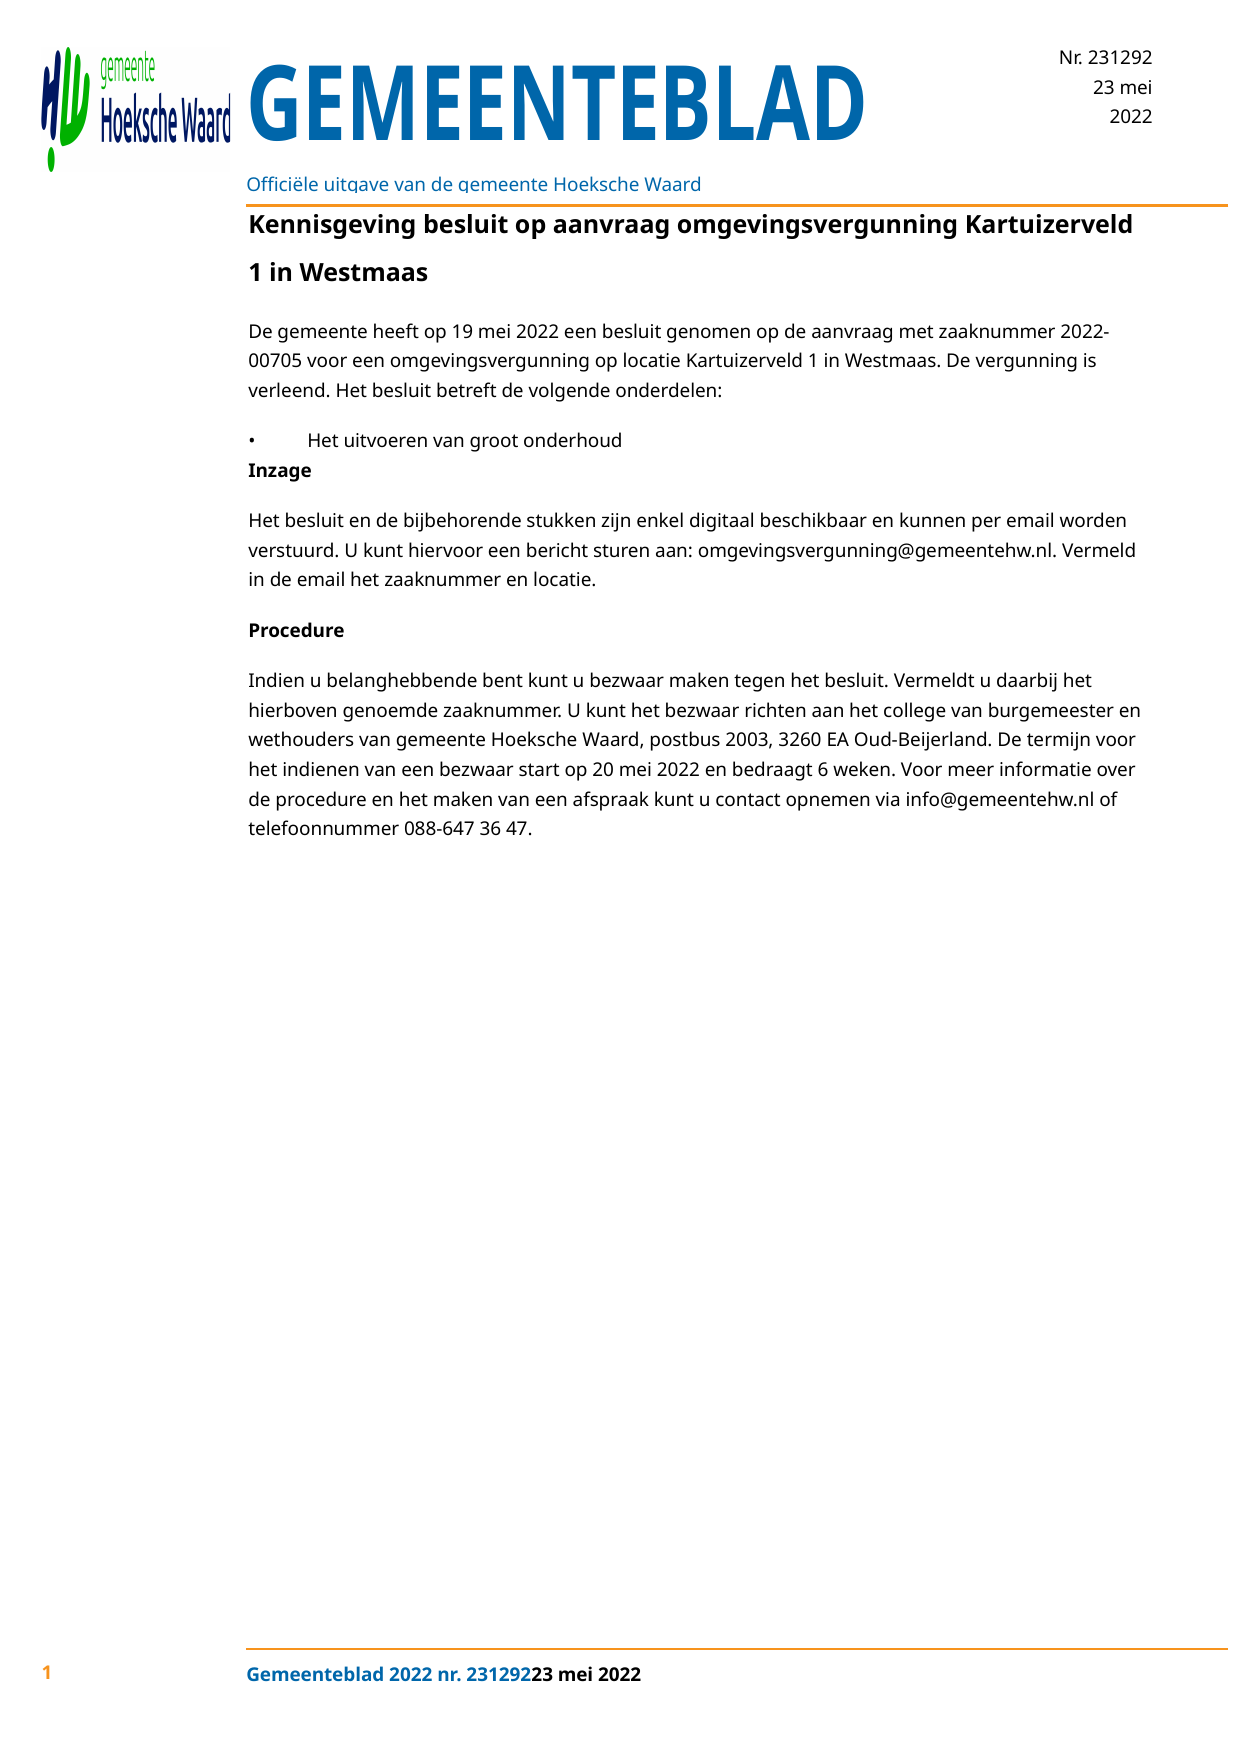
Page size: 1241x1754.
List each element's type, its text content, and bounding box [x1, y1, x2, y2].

text De gemeente heeft op 19 mei 2022 een besluit genomen op de aanvraag met zaaknummer 2022-00705 voor een omgevingsvergunning op locatie Kartuizerveld 1 in Westmaas. De vergunning is verleend. Het besluit betreft de volgende onderdelen: [248, 318, 1152, 403]
text Inzage [248, 457, 1152, 483]
list Het uitvoeren van groot onderhoud [248, 427, 1152, 453]
text Kennisgeving besluit op aanvraag omgevingsvergunning Kartuizerveld 1 in Westmaas [248, 207, 1152, 288]
text Het besluit en de bijbehorende stukken zijn enkel digitaal beschikbaar en kunnen per email worden verstuurd. U kunt hiervoor een bericht sturen aan: omgevingsvergunning@gemeentehw.nl. Vermeld in de email het zaaknummer en locatie. [248, 507, 1152, 592]
picture [41, 47, 231, 172]
text Procedure [248, 617, 1152, 643]
text Indien u belanghebbende bent kunt u bezwaar maken tegen het besluit. Vermeldt u daarbij het hierboven genoemde zaaknummer. U kunt het bezwaar richten aan het college van burgemeester en wethouders van gemeente Hoeksche Waard, postbus 2003, 3260 EA Oud-Beijerland. De termijn voor het indienen van een bezwaar start op 20 mei 2022 en bedraagt 6 weken. Voor meer informatie over de procedure en het maken van een afspraak kunt u contact opnemen via info@gemeentehw.nl of telefoonnummer 088-647 36 47. [248, 667, 1152, 841]
